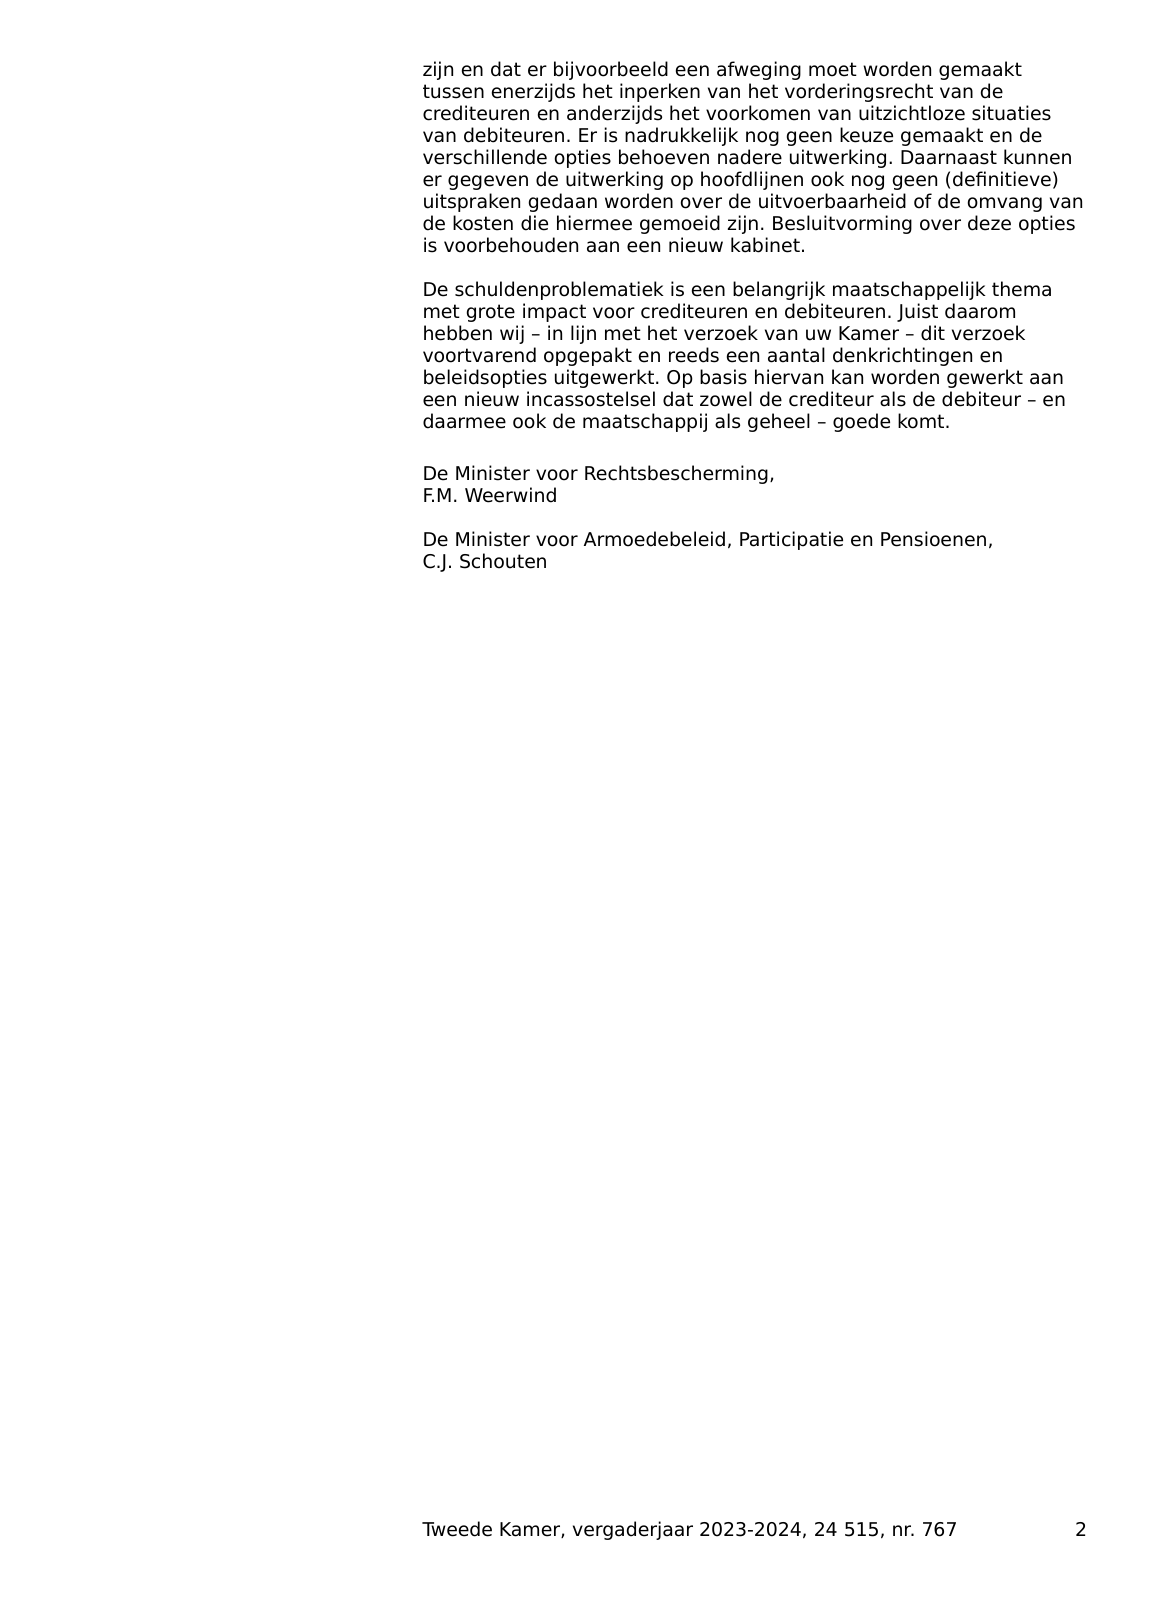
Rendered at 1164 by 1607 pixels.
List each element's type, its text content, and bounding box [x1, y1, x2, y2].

text zijn en dat er bijvoorbeeld een afweging moet worden gemaakt tussen enerzijds het inperken van het vorderingsrecht van de crediteuren en anderzijds het voorkomen van uitzichtloze situaties van debiteuren. Er is nadrukkelijk nog geen keuze gemaakt en de verschillende opties behoeven nadere uitwerking. Daarnaast kunnen er gegeven de uitwerking op hoofdlijnen ook nog geen (definitieve) uitspraken gedaan worden over de uitvoerbaarheid of de omvang van de kosten die hiermee gemoeid zijn. Besluitvorming over deze opties is voorbehouden aan een nieuw kabinet. [422, 59, 1087, 257]
text De Minister voor Armoedebeleid, Participatie en Pensioenen, C.J. Schouten [422, 529, 1087, 573]
text De schuldenproblematiek is een belangrijk maatschappelijk thema met grote impact voor crediteuren en debiteuren. Juist daarom hebben wij – in lijn met het verzoek van uw Kamer – dit verzoek voortvarend opgepakt en reeds een aantal denkrichtingen en beleidsopties uitgewerkt. Op basis hiervan kan worden gewerkt aan een nieuw incassostelsel dat zowel de crediteur als de debiteur – en daarmee ook de maatschappij als geheel – goede komt. [422, 279, 1087, 433]
text De Minister voor Rechtsbescherming, F.M. Weerwind [422, 463, 1087, 507]
